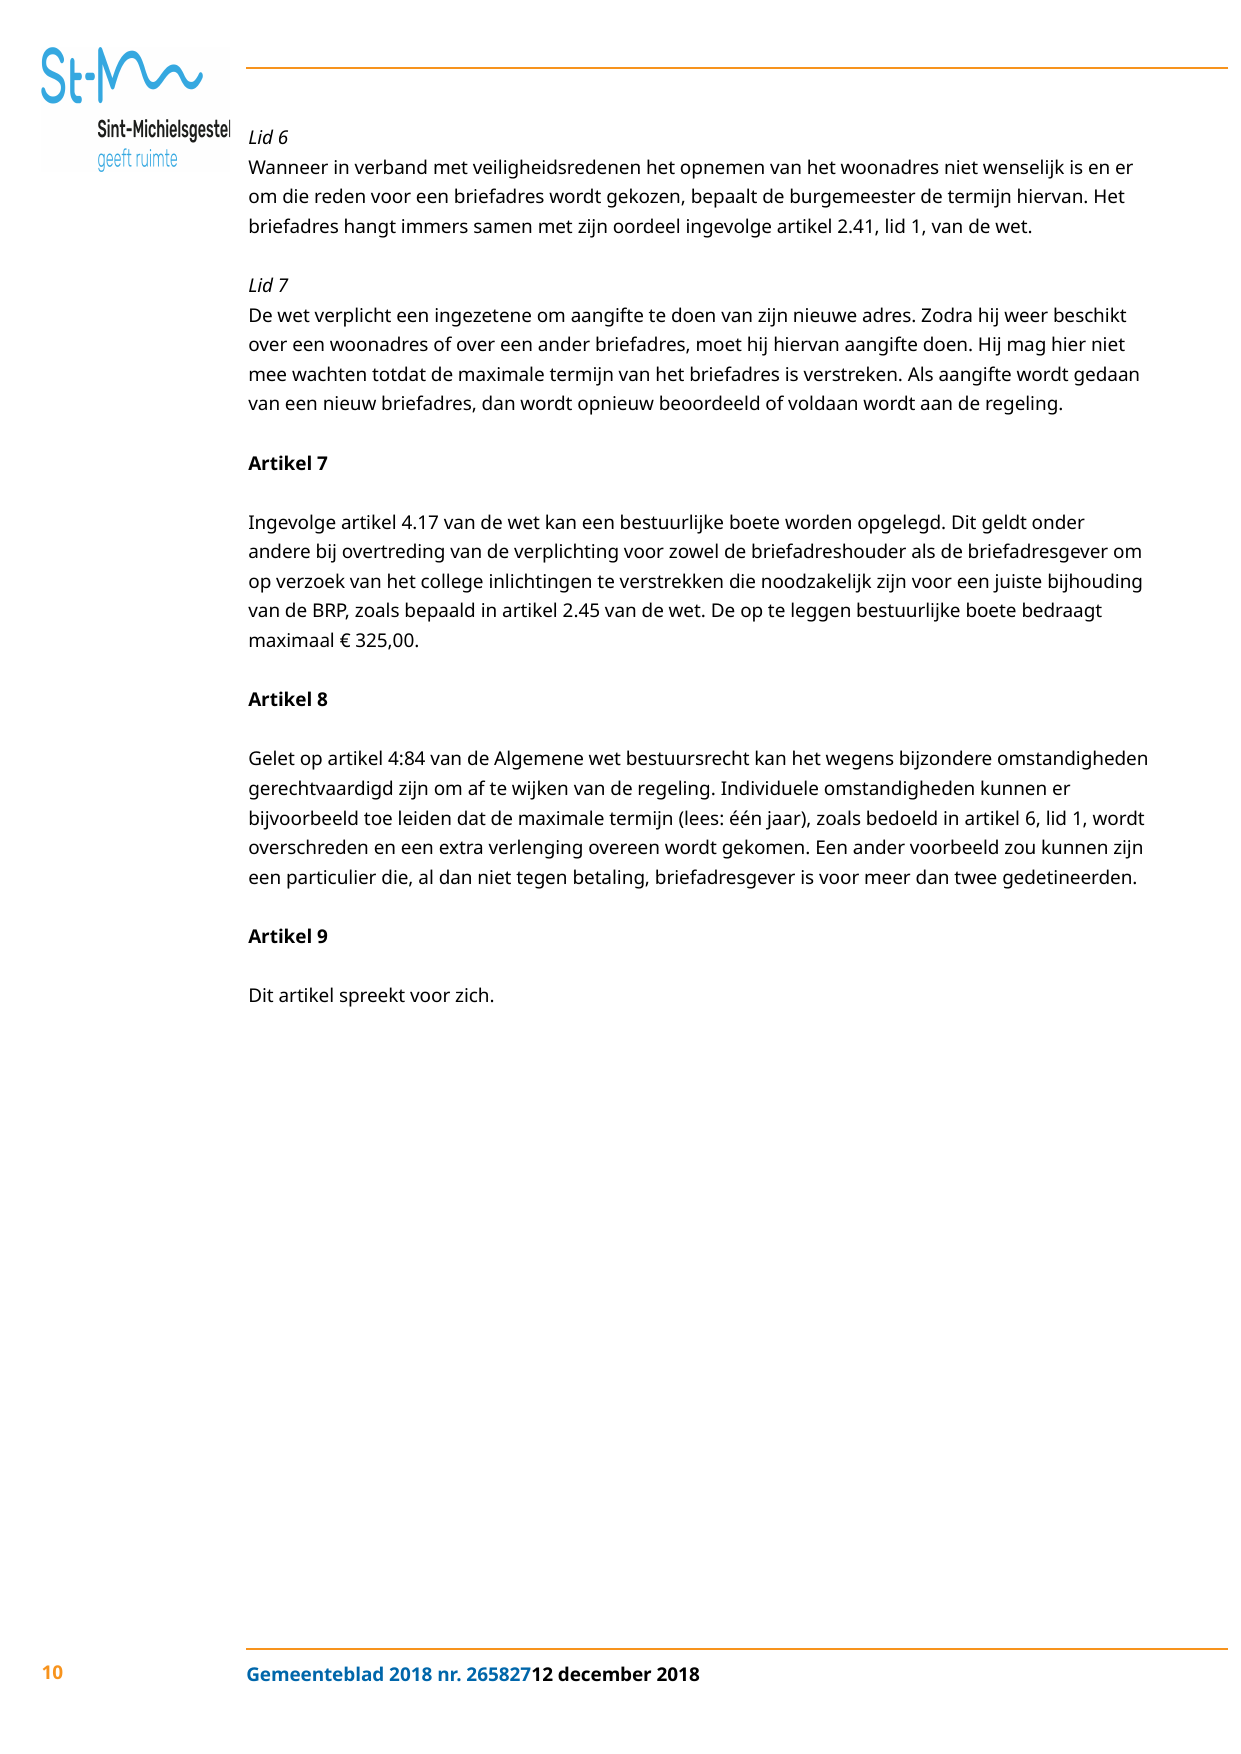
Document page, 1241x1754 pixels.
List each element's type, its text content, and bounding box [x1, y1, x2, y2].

picture [41, 47, 231, 172]
text De wet verplicht een ingezetene om aangifte te doen van zijn nieuwe adres. Zodra hij weer beschikt over een woonadres of over een ander briefadres, moet hij hiervan aangifte doen. Hij mag hier niet mee wachten totdat de maximale termijn van het briefadres is verstreken. Als aangifte wordt gedaan van een nieuw briefadres, dan wordt opnieuw beoordeeld of voldaan wordt aan de regeling. [248, 302, 1152, 416]
text Gelet op artikel 4:84 van de Algemene wet bestuursrecht kan het wegens bijzondere omstandigheden gerechtvaardigd zijn om af te wijken van de regeling. Individuele omstandigheden kunnen er bijvoorbeeld toe leiden dat de maximale termijn (lees: één jaar), zoals bedoeld in artikel 6, lid 1, wordt overschreden en een extra verlenging overeen wordt gekomen. Een ander voorbeeld zou kunnen zijn een particulier die, al dan niet tegen betaling, briefadresgever is voor meer dan twee gedetineerden. [248, 746, 1152, 890]
text Wanneer in verband met veiligheidsredenen het opnemen van het woonadres niet wenselijk is en er om die reden voor een briefadres wordt gekozen, bepaalt de burgemeester de termijn hiervan. Het briefadres hangt immers samen met zijn oordeel ingevolge artikel 2.41, lid 1, van de wet. [248, 154, 1152, 239]
text Artikel 9 [248, 923, 1152, 949]
text Ingevolge artikel 4.17 van de wet kan een bestuurlijke boete worden opgelegd. Dit geldt onder andere bij overtreding van de verplichting voor zowel de briefadreshouder als de briefadresgever om op verzoek van het college inlichtingen te verstrekken die noodzakelijk zijn voor een juiste bijhouding van de BRP, zoals bepaald in artikel 2.45 van de wet. De op te leggen bestuurlijke boete bedraagt maximaal € 325,00. [248, 509, 1152, 653]
text Lid 6 [248, 124, 1152, 150]
text Lid 7 [248, 272, 1152, 298]
text Artikel 7 [248, 450, 1152, 476]
text Artikel 8 [248, 686, 1152, 712]
text Dit artikel spreekt voor zich. [248, 982, 1152, 1008]
